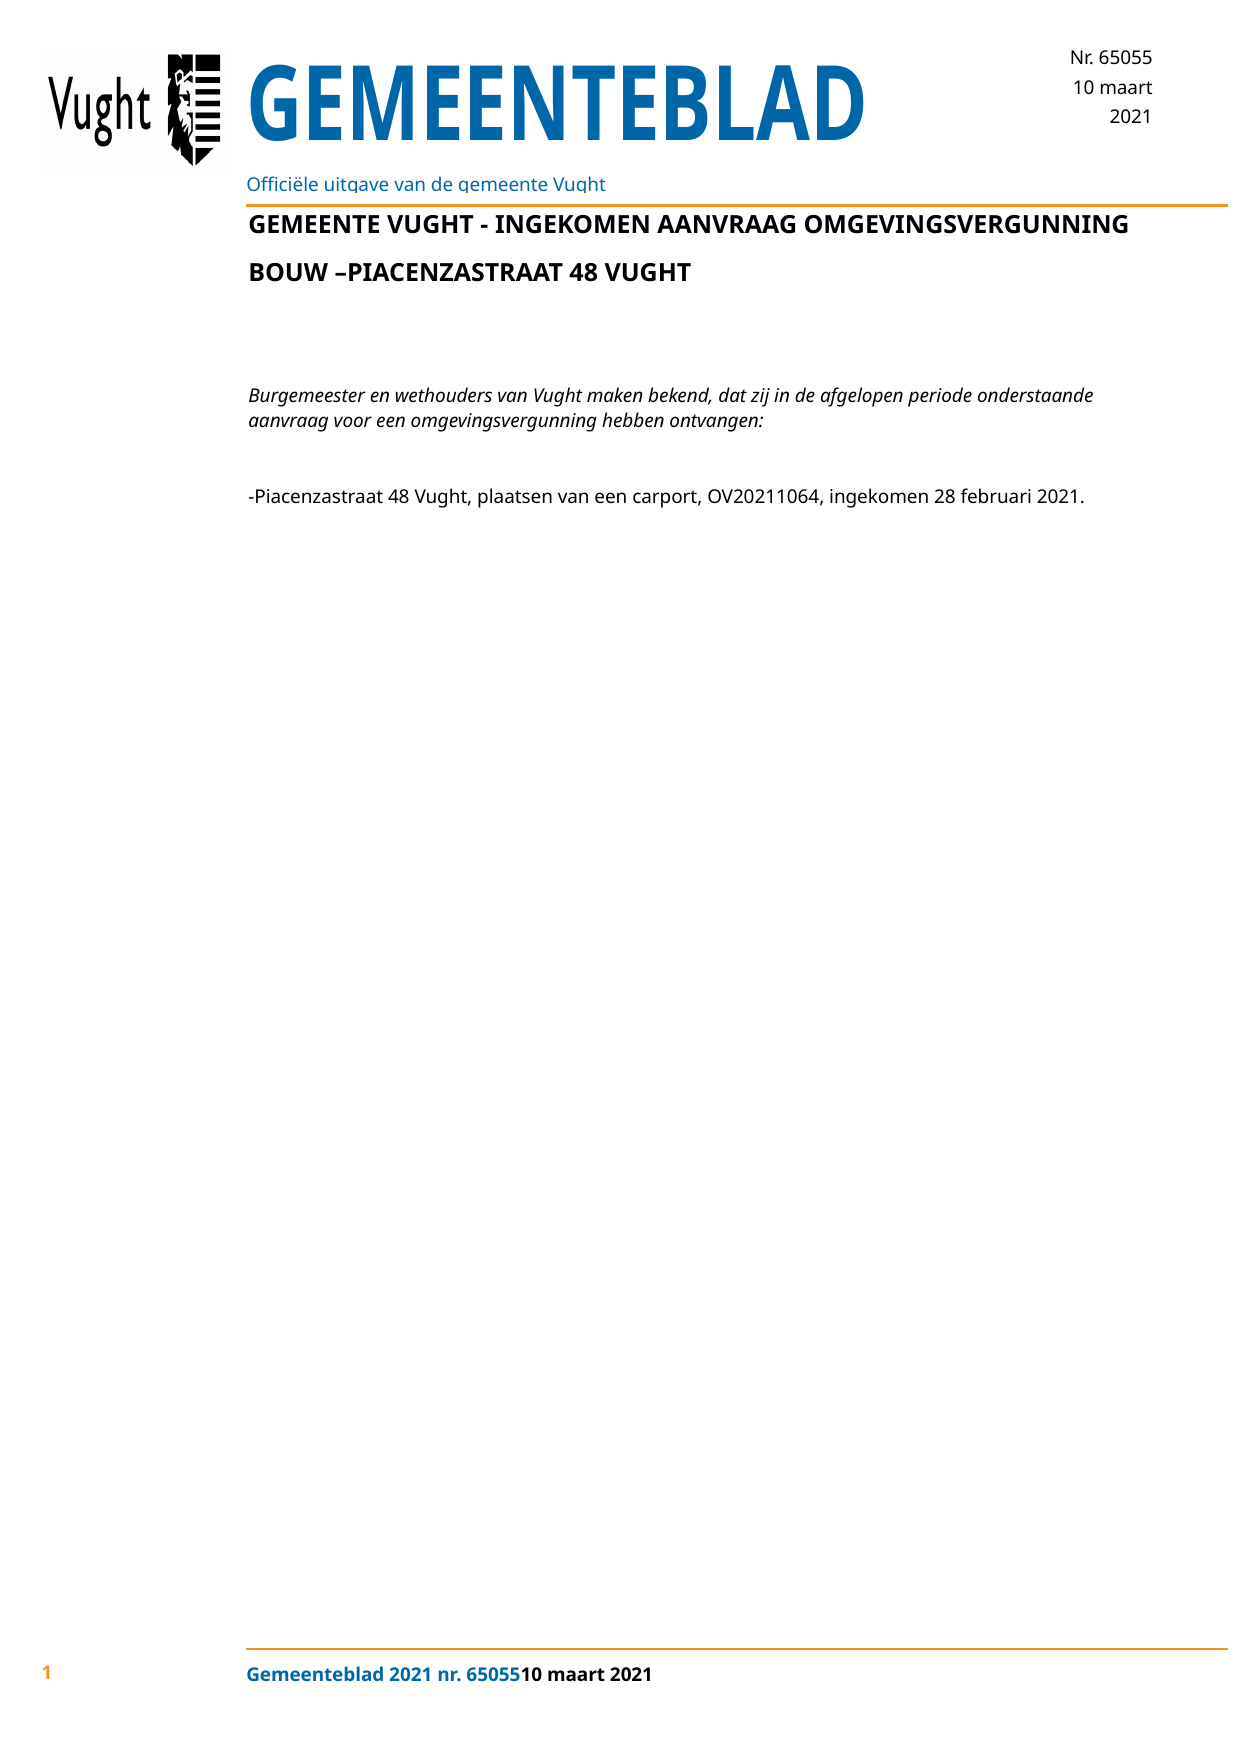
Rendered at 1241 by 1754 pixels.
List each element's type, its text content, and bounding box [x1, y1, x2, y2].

picture [41, 47, 231, 172]
text Burgemeester en wethouders van Vught maken bekend, dat zij in de afgelopen periode onderstaande aanvraag voor een omgevingsvergunning hebben ontvangen: [248, 382, 1152, 433]
text -Piacenzastraat 48 Vught, plaatsen van een carport, OV20211064, ingekomen 28 februari 2021. [248, 484, 1152, 509]
text GEMEENTE VUGHT - INGEKOMEN AANVRAAG OMGEVINGSVERGUNNING BOUW –PIACENZASTRAAT 48 VUGHT [248, 207, 1152, 288]
